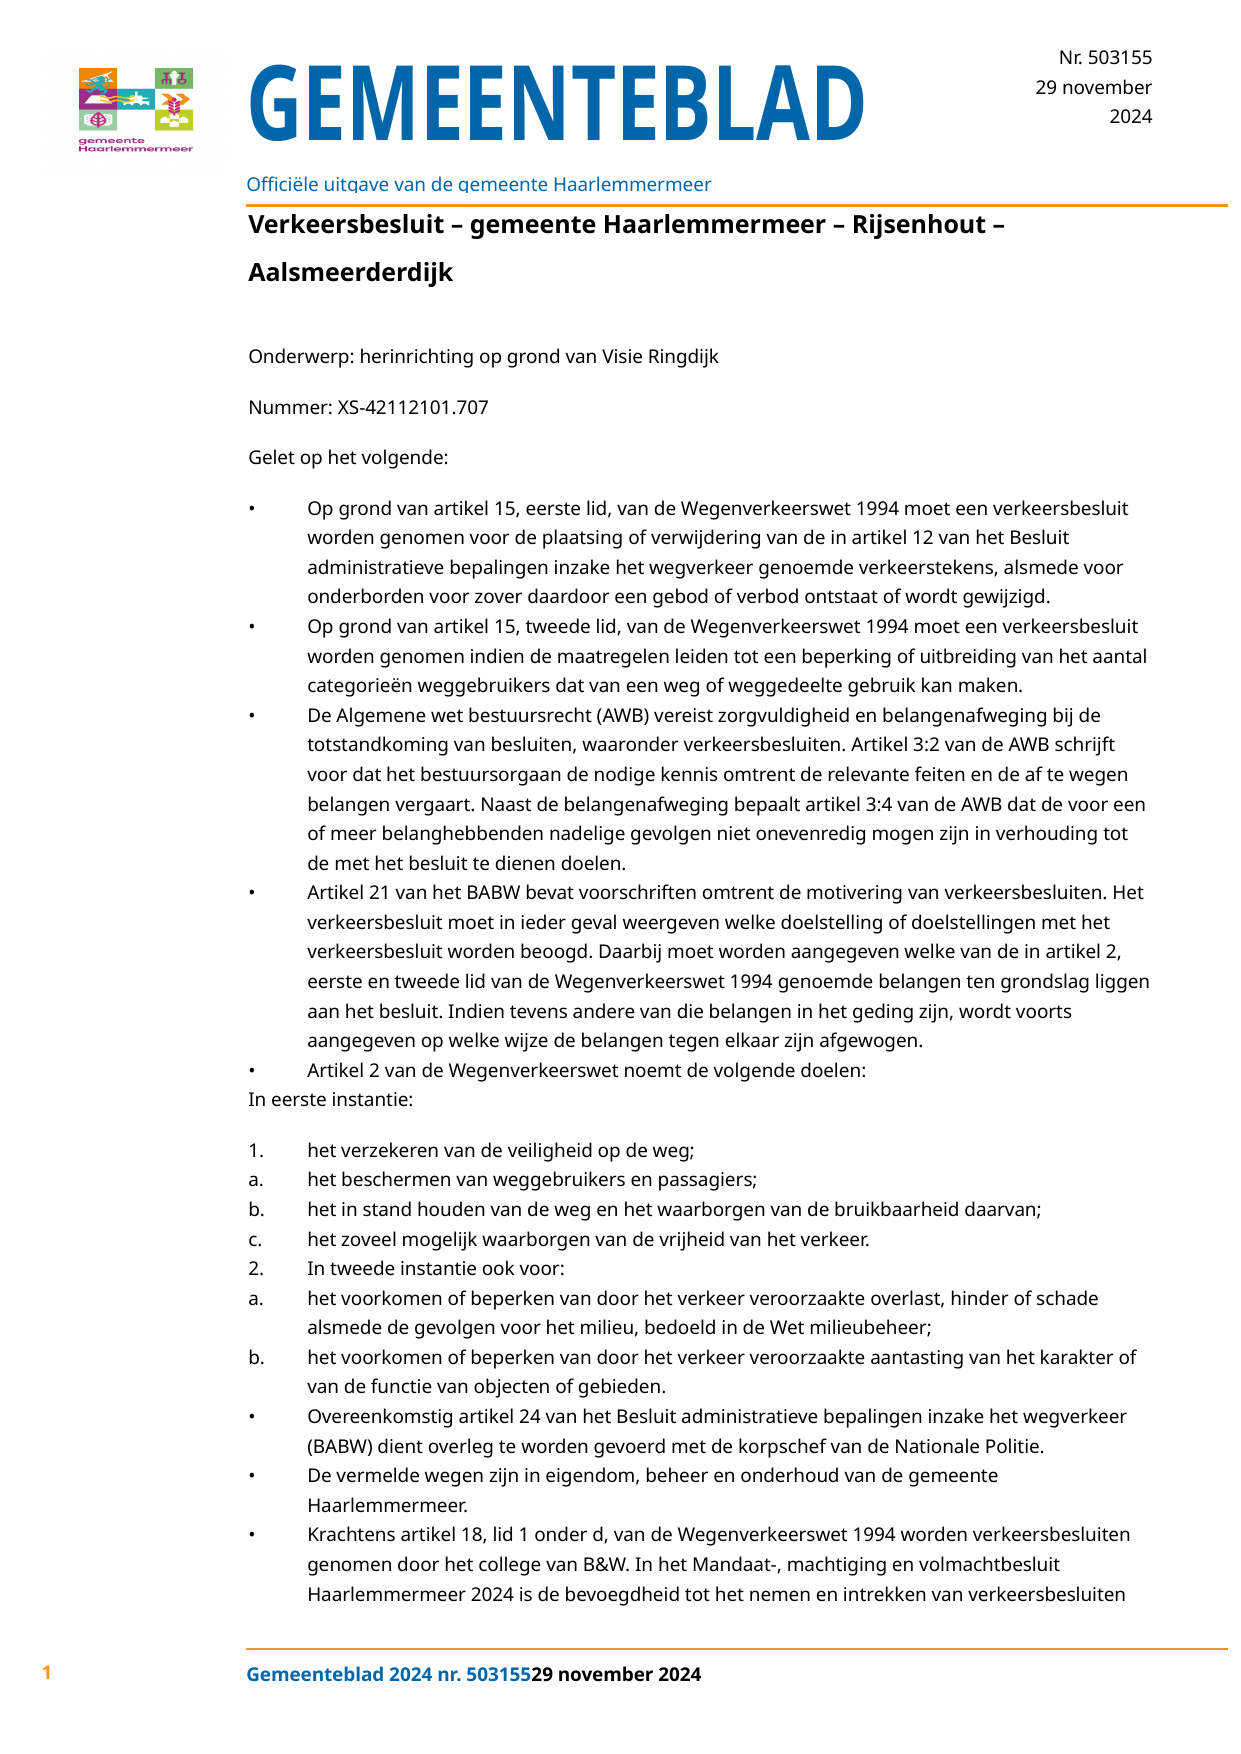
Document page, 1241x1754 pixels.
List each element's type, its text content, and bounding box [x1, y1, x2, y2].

list Artikel 21 van het BABW bevat voorschriften omtrent de motivering van verkeersbesluiten. Het verkeersbesluit moet in ieder geval weergeven welke doelstelling of doelstellingen met het verkeersbesluit worden beoogd. Daarbij moet worden aangegeven welke van de in artikel 2, eerste en tweede lid van de Wegenverkeerswet 1994 genoemde belangen ten grondslag liggen aan het besluit. Indien tevens andere van die belangen in het geding zijn, wordt voorts aangegeven op welke wijze de belangen tegen elkaar zijn afgewogen. [248, 879, 1152, 1053]
text Onderwerp: herinrichting op grond van Visie Ringdijk [248, 344, 1152, 369]
list Krachtens artikel 18, lid 1 onder d, van de Wegenverkeerswet 1994 worden verkeersbesluiten genomen door het college van B&W. In het Mandaat-, machtiging en volmachtbesluit Haarlemmermeer 2024 is de bevoegdheid tot het nemen en intrekken van verkeersbesluiten [248, 1522, 1152, 1606]
list het voorkomen of beperken van door het verkeer veroorzaakte overlast, hinder of schade alsmede de gevolgen voor het milieu, bedoeld in de Wet milieubeheer; [248, 1285, 1152, 1340]
list het in stand houden van de weg en het waarborgen van de bruikbaarheid daarvan; [248, 1196, 1152, 1222]
list In tweede instantie ook voor: [248, 1255, 1152, 1281]
list het zoveel mogelijk waarborgen van de vrijheid van het verkeer. [248, 1226, 1152, 1251]
list Op grond van artikel 15, eerste lid, van de Wegenverkeerswet 1994 moet een verkeersbesluit worden genomen voor de plaatsing of verwijdering van de in artikel 12 van het Besluit administratieve bepalingen inzake het wegverkeer genoemde verkeerstekens, alsmede voor onderborden voor zover daardoor een gebod of verbod ontstaat of wordt gewijzigd. [248, 495, 1152, 609]
list het voorkomen of beperken van door het verkeer veroorzaakte aantasting van het karakter of van de functie van objecten of gebieden. [248, 1344, 1152, 1399]
picture [41, 47, 231, 172]
list Overeenkomstig artikel 24 van het Besluit administratieve bepalingen inzake het wegverkeer (BABW) dient overleg te worden gevoerd met de korpschef van de Nationale Politie. [248, 1403, 1152, 1458]
list Artikel 2 van de Wegenverkeerswet noemt de volgende doelen: [248, 1057, 1152, 1083]
list Op grond van artikel 15, tweede lid, van de Wegenverkeerswet 1994 moet een verkeersbesluit worden genomen indien de maatregelen leiden tot een beperking of uitbreiding van het aantal categorieën weggebruikers dat van een weg of weggedeelte gebruik kan maken. [248, 613, 1152, 698]
text Nummer: XS-42112101.707 [248, 394, 1152, 420]
list De vermelde wegen zijn in eigendom, beheer en onderhoud van de gemeente Haarlemmermeer. [248, 1462, 1152, 1518]
text In eerste instantie: [248, 1087, 1152, 1112]
list De Algemene wet bestuursrecht (AWB) vereist zorgvuldigheid en belangenafweging bij de totstandkoming van besluiten, waaronder verkeersbesluiten. Artikel 3:2 van de AWB schrijft voor dat het bestuursorgaan de nodige kennis omtrent de relevante feiten en de af te wegen belangen vergaart. Naast de belangenafweging bepaalt artikel 3:4 van de AWB dat de voor een of meer belanghebbenden nadelige gevolgen niet onevenredig mogen zijn in verhouding tot de met het besluit te dienen doelen. [248, 702, 1152, 876]
text Verkeersbesluit – gemeente Haarlemmermeer – Rijsenhout – Aalsmeerderdijk [248, 207, 1152, 288]
text Gelet op het volgende: [248, 444, 1152, 470]
list het verzekeren van de veiligheid op de weg; [248, 1137, 1152, 1163]
list het beschermen van weggebruikers en passagiers; [248, 1167, 1152, 1192]
